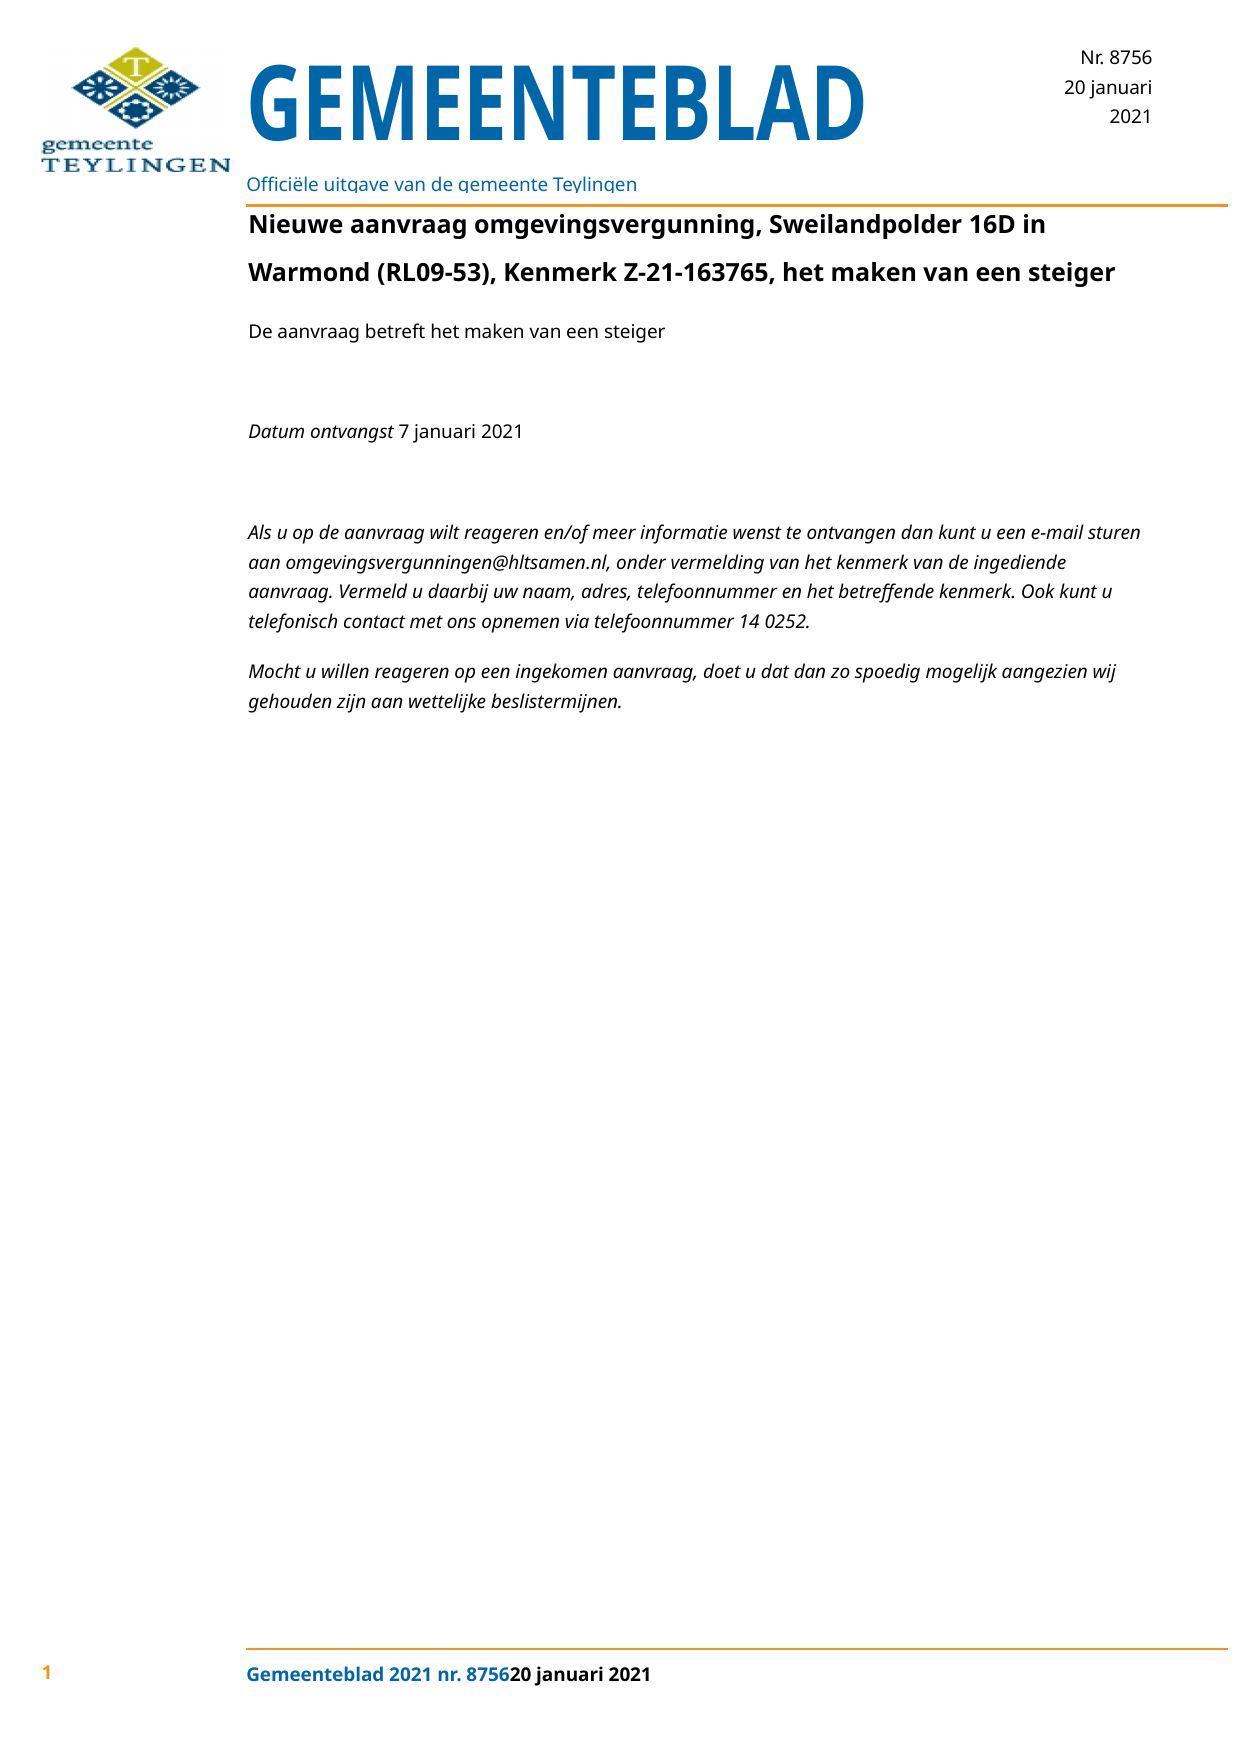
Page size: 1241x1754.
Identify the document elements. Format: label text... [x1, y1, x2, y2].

text De aanvraag betreft het maken van een steiger [248, 318, 1152, 344]
text Datum ontvangst 7 januari 2021 [248, 419, 1152, 444]
picture [41, 47, 231, 172]
text Mocht u willen reageren op een ingekomen aanvraag, doet u dat dan zo spoedig mogelijk aangezien wij gehouden zijn aan wettelijke beslistermijnen. [248, 659, 1152, 714]
text Als u op de aanvraag wilt reageren en/of meer informatie wenst te ontvangen dan kunt u een e-mail sturen aan omgevingsvergunningen@hltsamen.nl, onder vermelding van het kenmerk van de ingediende aanvraag. Vermeld u daarbij uw naam, adres, telefoonnummer en het betreffende kenmerk. Ook kunt u telefonisch contact met ons opnemen via telefoonnummer 14 0252. [248, 519, 1152, 634]
text Nieuwe aanvraag omgevingsvergunning, Sweilandpolder 16D in Warmond (RL09-53), Kenmerk Z-21-163765, het maken van een steiger [248, 207, 1152, 288]
